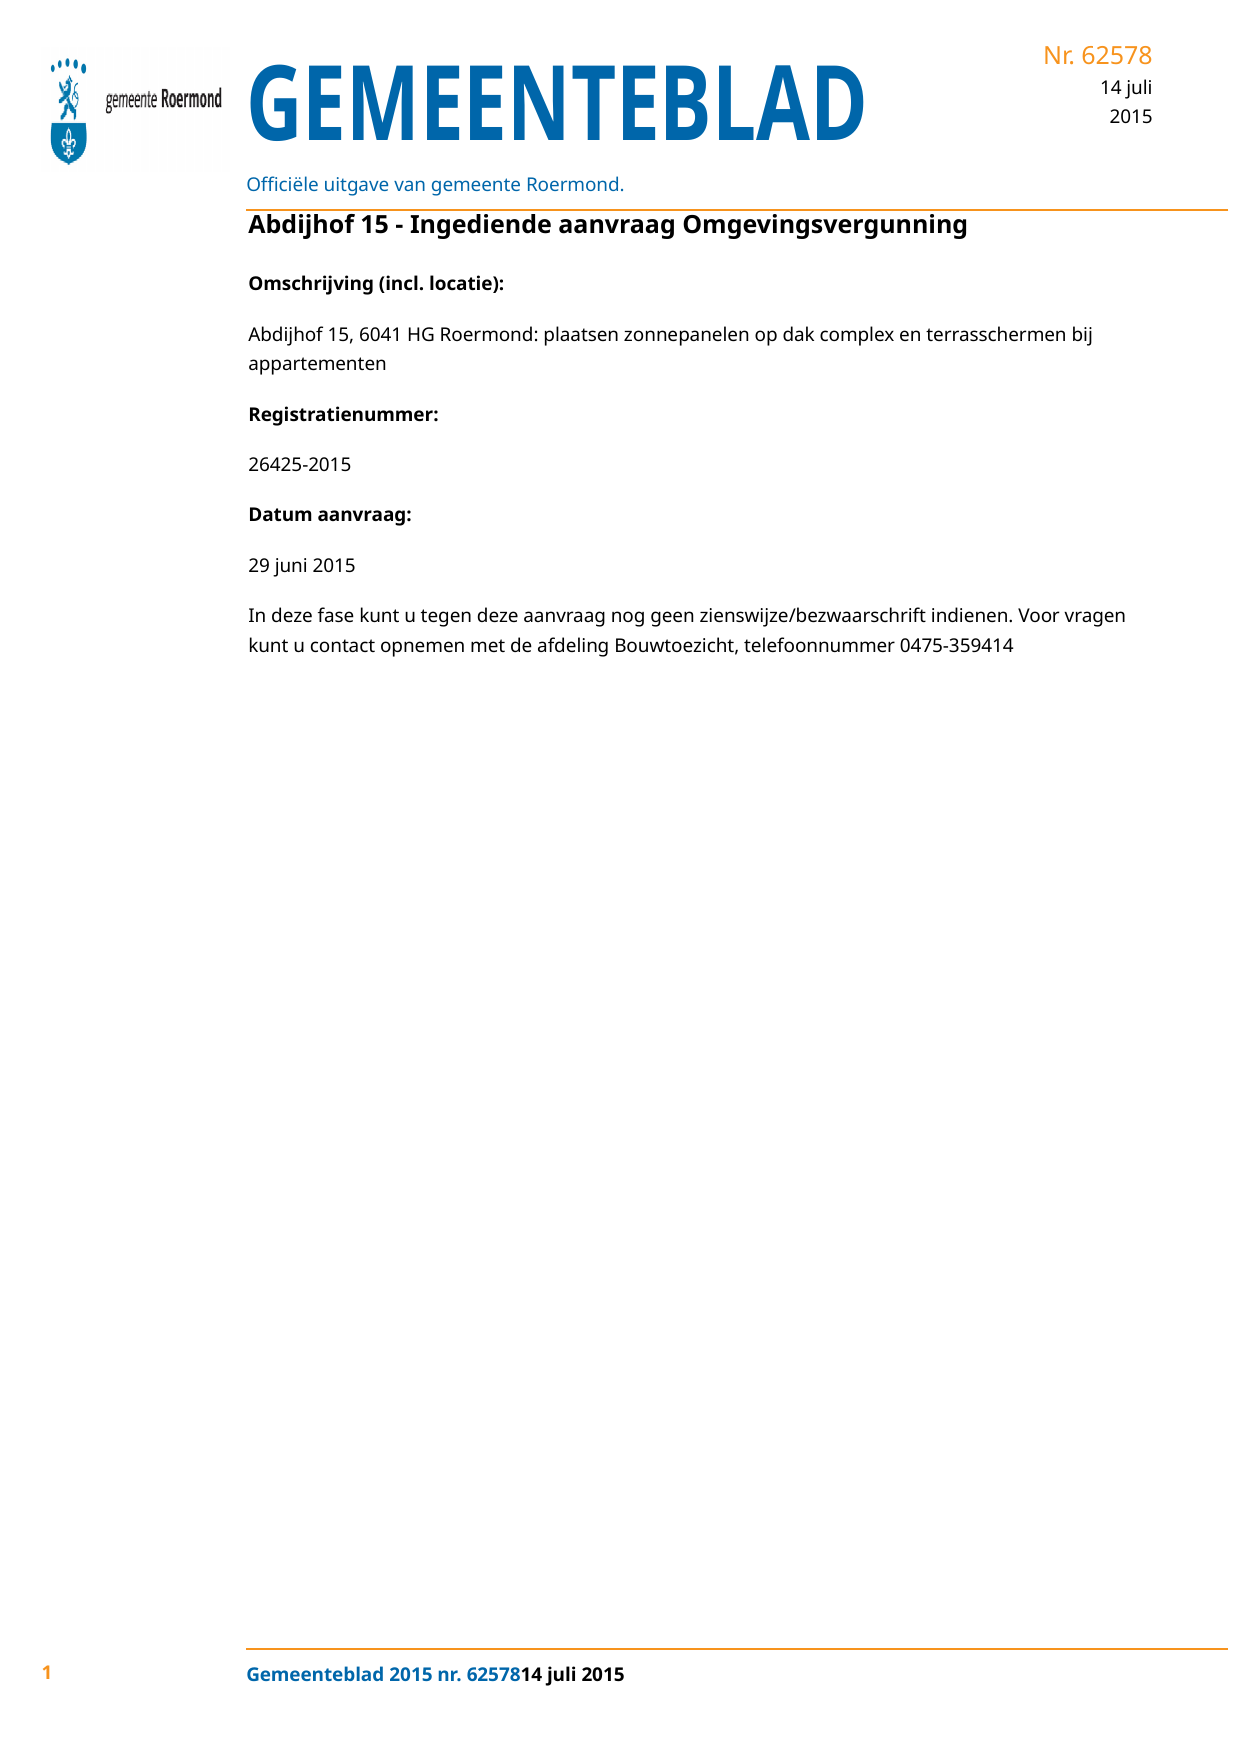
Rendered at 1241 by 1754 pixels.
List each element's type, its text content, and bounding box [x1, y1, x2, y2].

text Omschrijving (incl. locatie): [248, 270, 1152, 296]
text Datum aanvraag: [248, 502, 1152, 527]
text 26425-2015 [248, 451, 1152, 477]
text Abdijhof 15 - Ingediende aanvraag Omgevingsvergunning [248, 211, 1152, 241]
picture [41, 47, 231, 172]
text Abdijhof 15, 6041 HG Roermond: plaatsen zonnepanelen op dak complex en terrasschermen bij appartementen [248, 321, 1152, 376]
text Registratienummer: [248, 401, 1152, 426]
text 29 juni 2015 [248, 552, 1152, 578]
text In deze fase kunt u tegen deze aanvraag nog geen zienswijze/bezwaarschrift indienen. Voor vragen kunt u contact opnemen met de afdeling Bouwtoezicht, telefoonnummer 0475-359414 [248, 602, 1152, 658]
